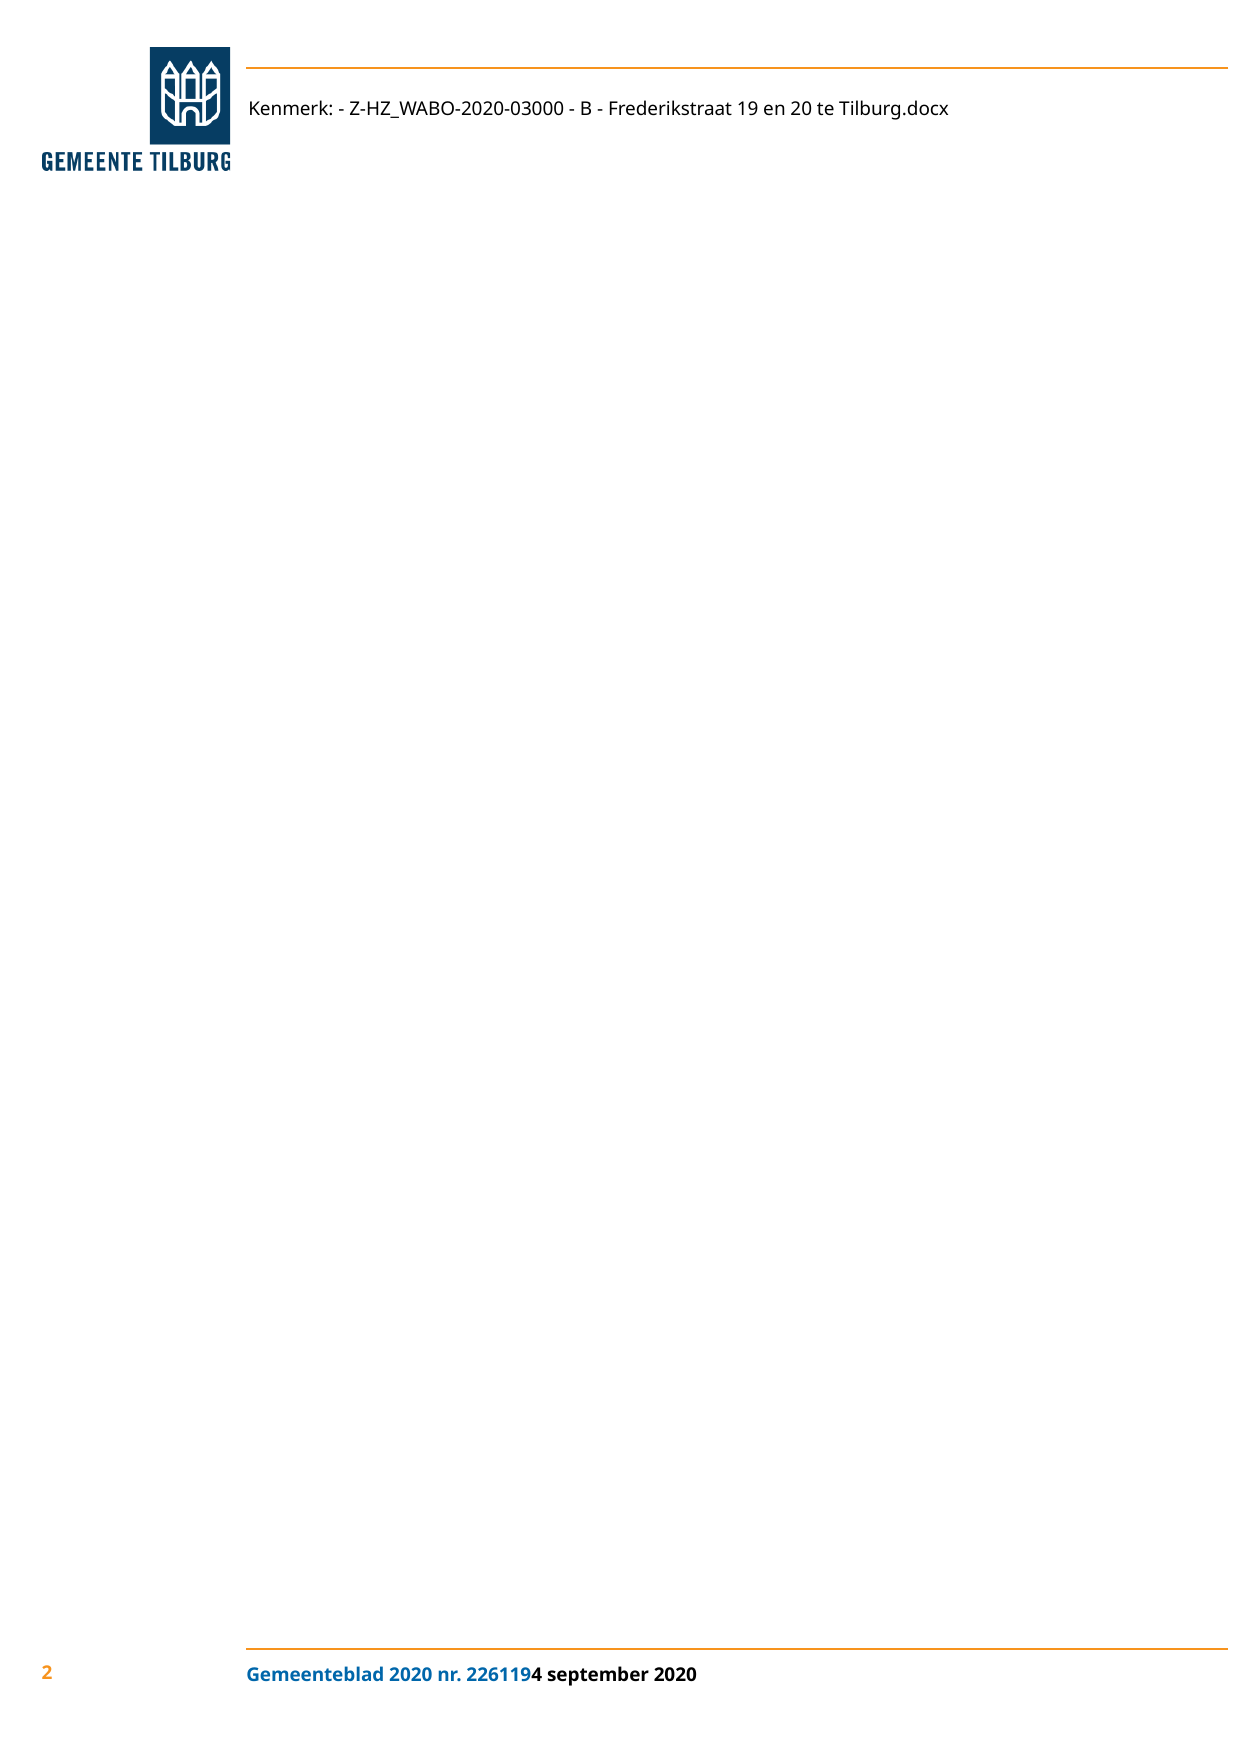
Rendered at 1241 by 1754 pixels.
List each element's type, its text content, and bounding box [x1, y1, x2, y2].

picture [41, 47, 231, 172]
text Kenmerk: - Z-HZ_WABO-2020-03000 - B - Frederikstraat 19 en 20 te Tilburg.docx [248, 95, 1152, 121]
